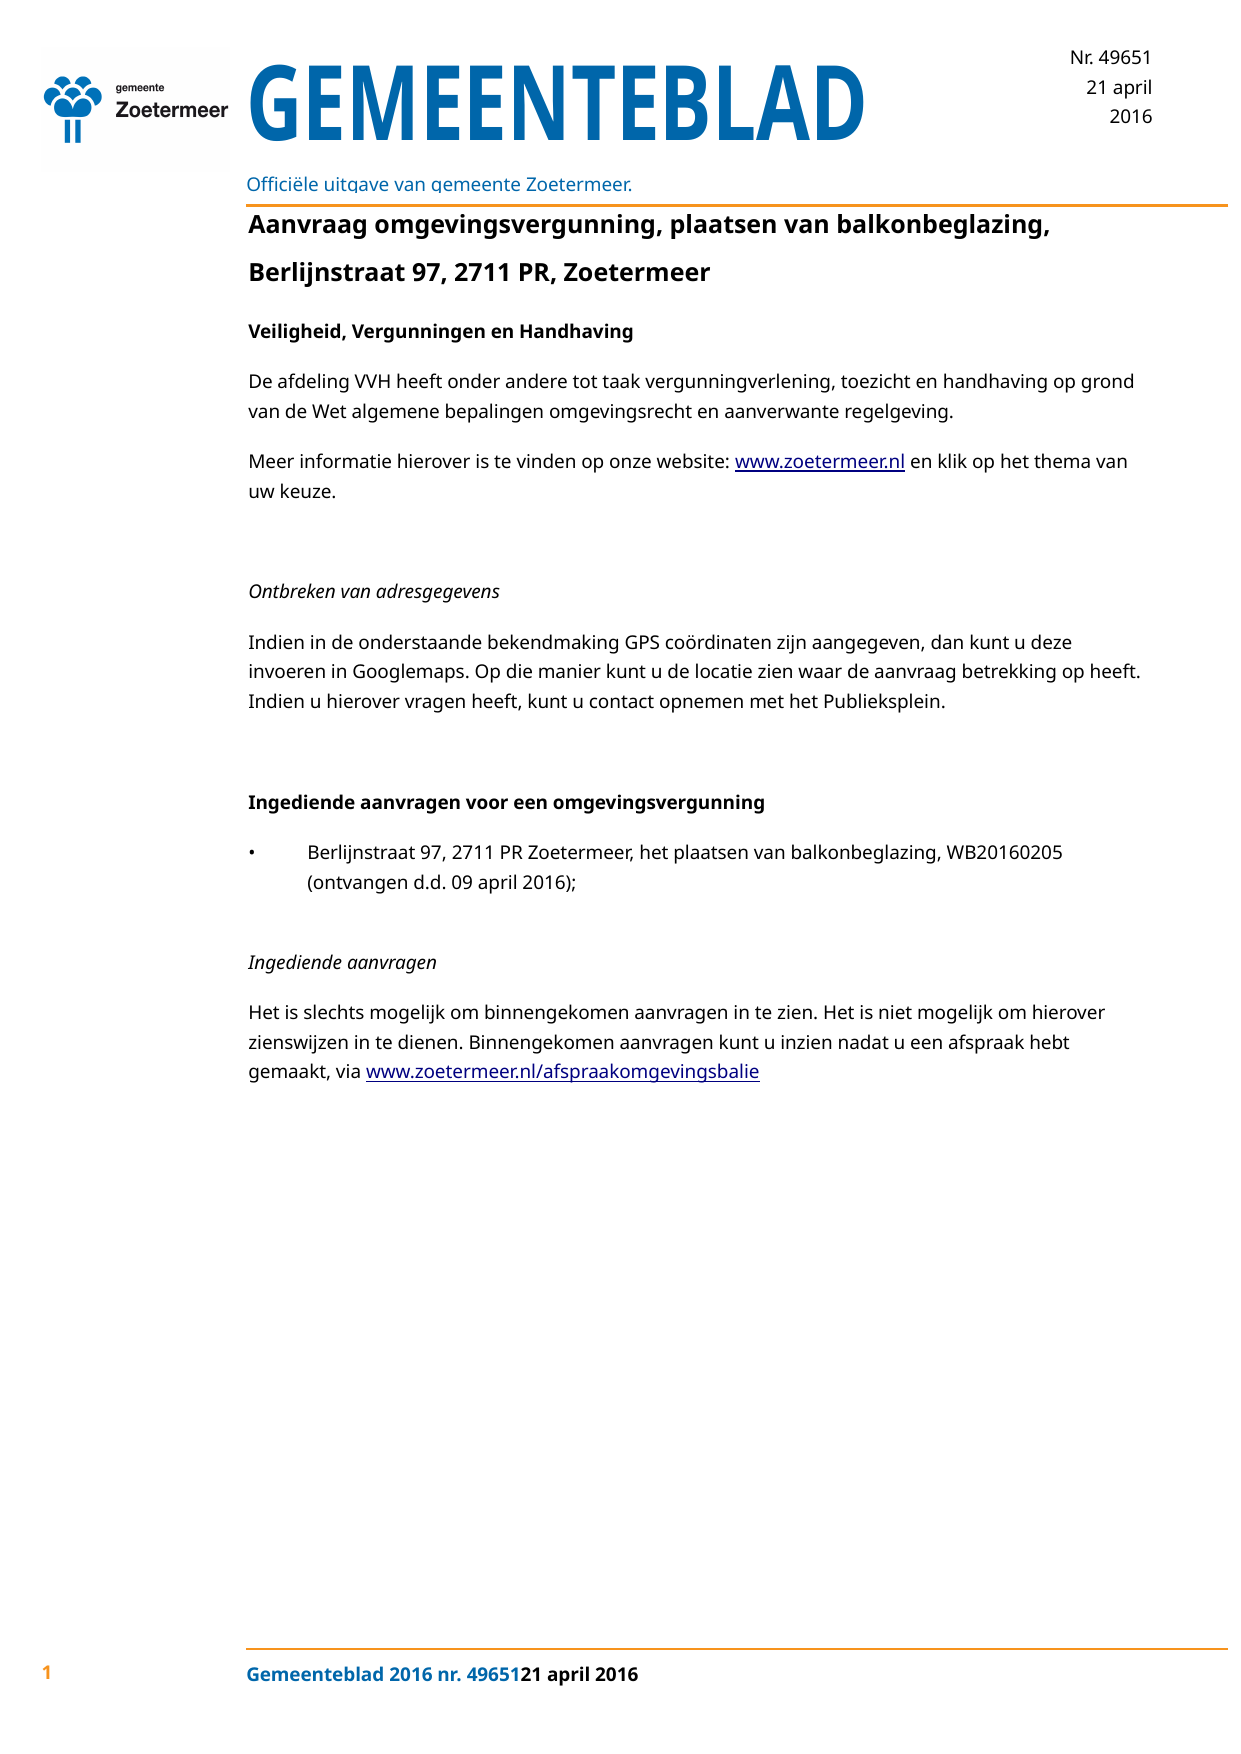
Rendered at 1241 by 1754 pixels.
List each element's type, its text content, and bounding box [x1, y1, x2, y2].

text Aanvraag omgevingsvergunning, plaatsen van balkonbeglazing, Berlijnstraat 97, 2711 PR, Zoetermeer [248, 207, 1152, 288]
list Berlijnstraat 97, 2711 PR Zoetermeer, het plaatsen van balkonbeglazing, WB20160205 (ontvangen d.d. 09 april 2016); [248, 839, 1152, 895]
text Meer informatie hierover is te vinden op onze website: www.zoetermeer.nl en klik op het thema van uw keuze. [248, 448, 1152, 504]
text Ingediende aanvragen voor een omgevingsvergunning [248, 789, 1152, 815]
text Veiligheid, Vergunningen en Handhaving [248, 318, 1152, 344]
text De afdeling VVH heeft onder andere tot taak vergunningverlening, toezicht en handhaving op grond van de Wet algemene bepalingen omgevingsrecht en aanverwante regelgeving. [248, 368, 1152, 424]
text Indien in de onderstaande bekendmaking GPS coördinaten zijn aangegeven, dan kunt u deze invoeren in Googlemaps. Op die manier kunt u de locatie zien waar de aanvraag betrekking op heeft. Indien u hierover vragen heeft, kunt u contact opnemen met het Publieksplein. [248, 629, 1152, 714]
text Ingediende aanvragen [248, 949, 1152, 975]
picture [41, 47, 231, 172]
text Ontbreken van adresgegevens [248, 579, 1152, 604]
text Het is slechts mogelijk om binnengekomen aanvragen in te zien. Het is niet mogelijk om hierover zienswijzen in te dienen. Binnengekomen aanvragen kunt u inzien nadat u een afspraak hebt gemaakt, via www.zoetermeer.nl/afspraakomgevingsbalie [248, 999, 1152, 1084]
